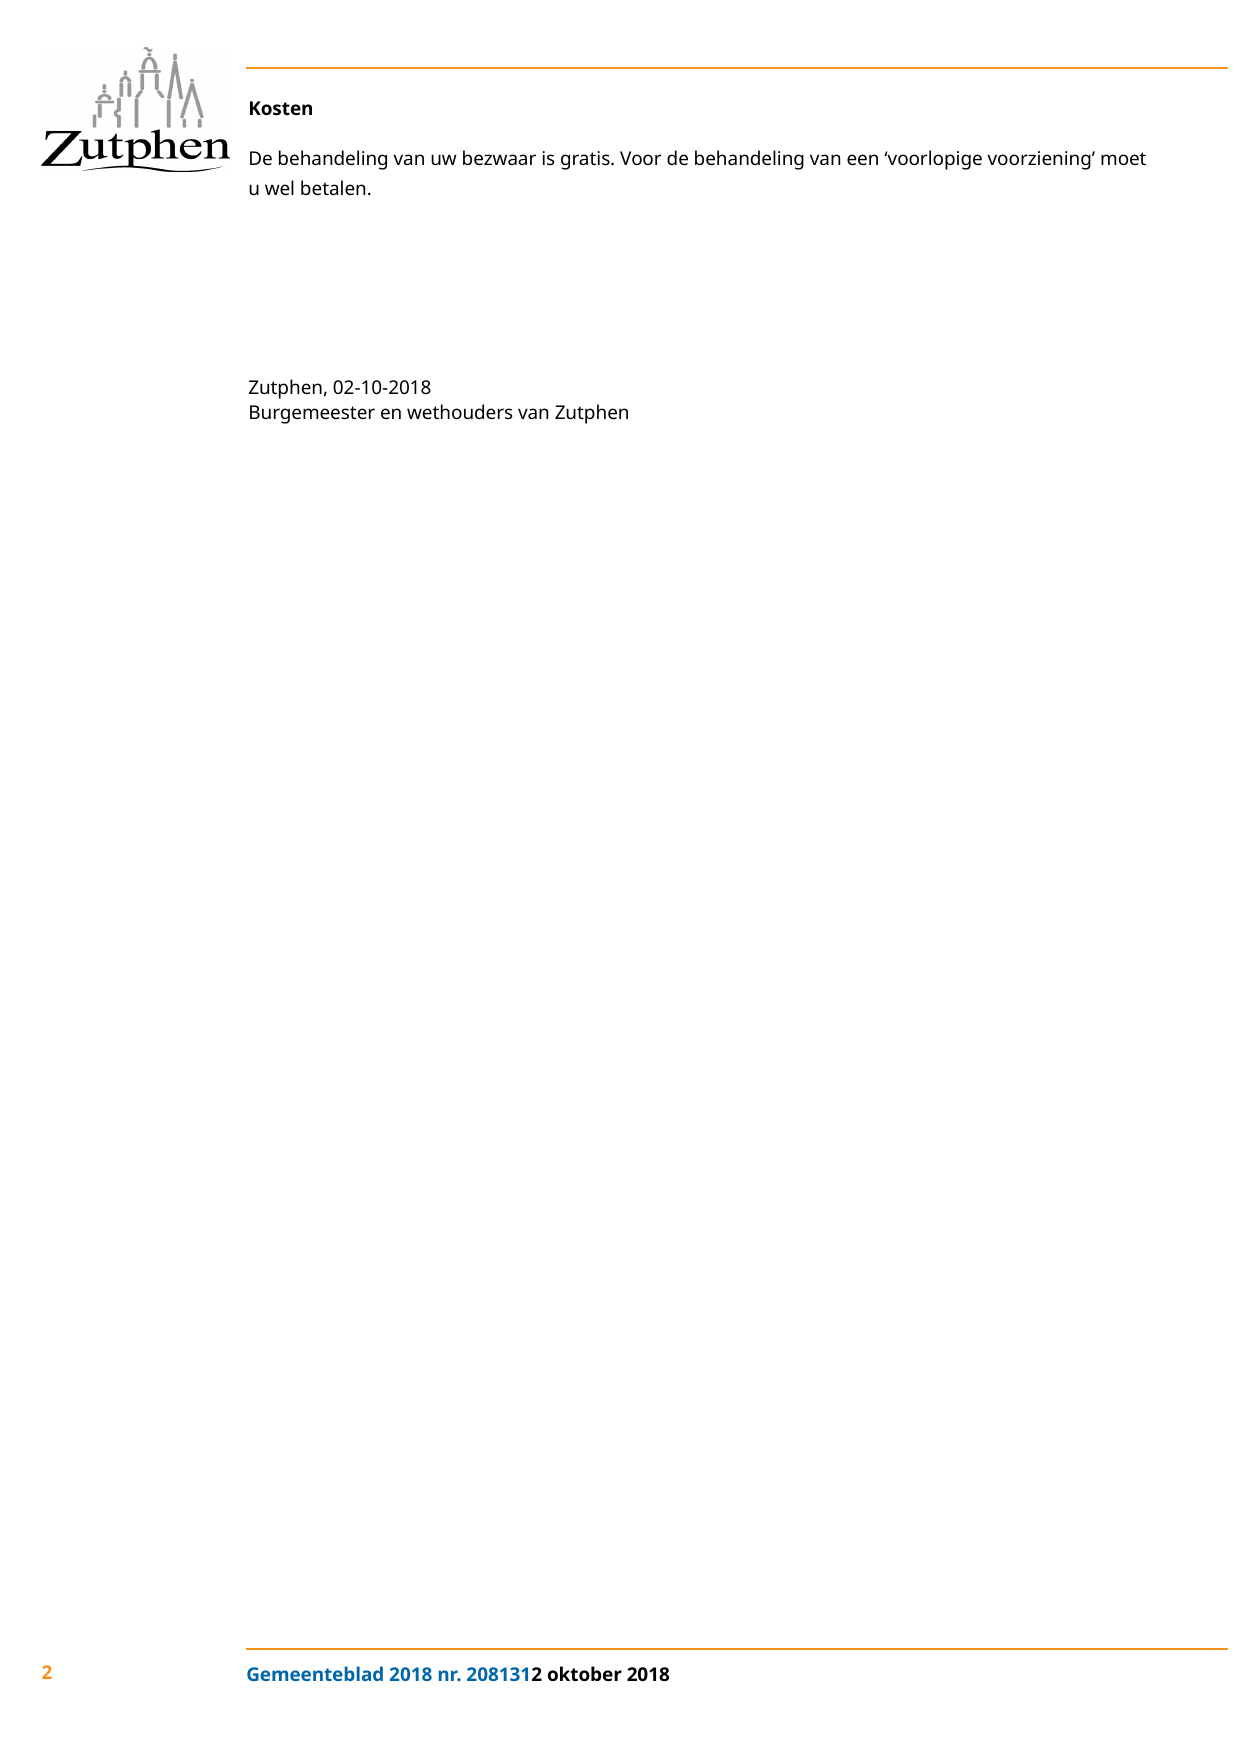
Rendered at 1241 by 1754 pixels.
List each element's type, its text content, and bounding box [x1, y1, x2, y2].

picture [41, 47, 231, 172]
text Burgemeester en wethouders van Zutphen [248, 399, 1152, 425]
text De behandeling van uw bezwaar is gratis. Voor de behandeling van een ‘voorlopige voorziening’ moet u wel betalen. [248, 145, 1152, 201]
text Zutphen, 02-10-2018 [248, 374, 1152, 399]
text Kosten [248, 95, 1152, 121]
